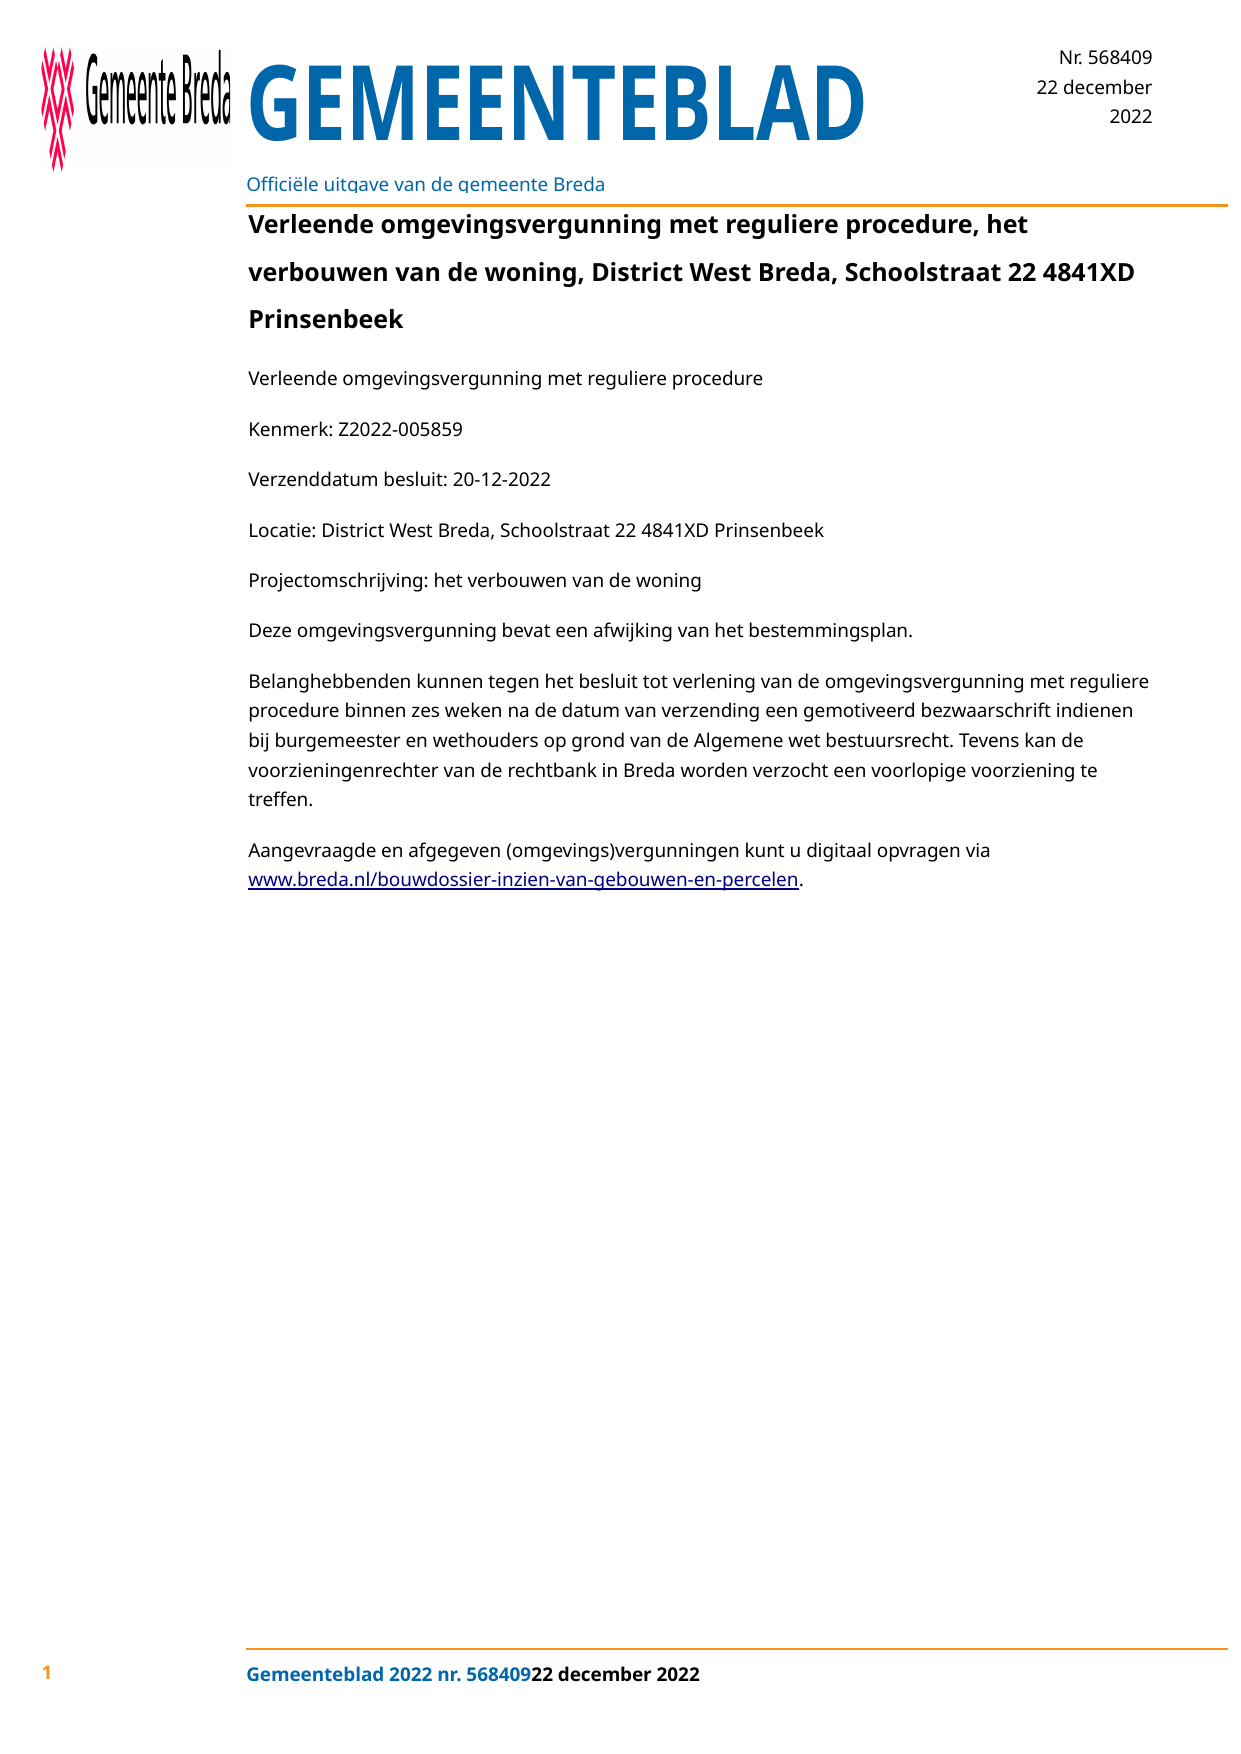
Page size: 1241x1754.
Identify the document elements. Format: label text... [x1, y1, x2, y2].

text Aangevraagde en afgegeven (omgevings)vergunningen kunt u digitaal opvragen via www.breda.nl/bouwdossier-inzien-van-gebouwen-en-percelen. [248, 837, 1152, 892]
text Kenmerk: Z2022-005859 [248, 416, 1152, 442]
picture [41, 47, 231, 172]
text Deze omgevingsvergunning bevat een afwijking van het bestemmingsplan. [248, 618, 1152, 643]
text Verleende omgevingsvergunning met reguliere procedure, het verbouwen van de woning, District West Breda, Schoolstraat 22 4841XD Prinsenbeek [248, 207, 1152, 336]
text Verleende omgevingsvergunning met reguliere procedure [248, 366, 1152, 391]
text Belanghebbenden kunnen tegen het besluit tot verlening van de omgevingsvergunning met reguliere procedure binnen zes weken na de datum van verzending een gemotiveerd bezwaarschrift indienen bij burgemeester en wethouders op grond van de Algemene wet bestuursrecht. Tevens kan de voorzieningenrechter van de rechtbank in Breda worden verzocht een voorlopige voorziening te treffen. [248, 668, 1152, 812]
text Locatie: District West Breda, Schoolstraat 22 4841XD Prinsenbeek [248, 517, 1152, 542]
text Projectomschrijving: het verbouwen van de woning [248, 567, 1152, 593]
text Verzenddatum besluit: 20-12-2022 [248, 466, 1152, 492]
